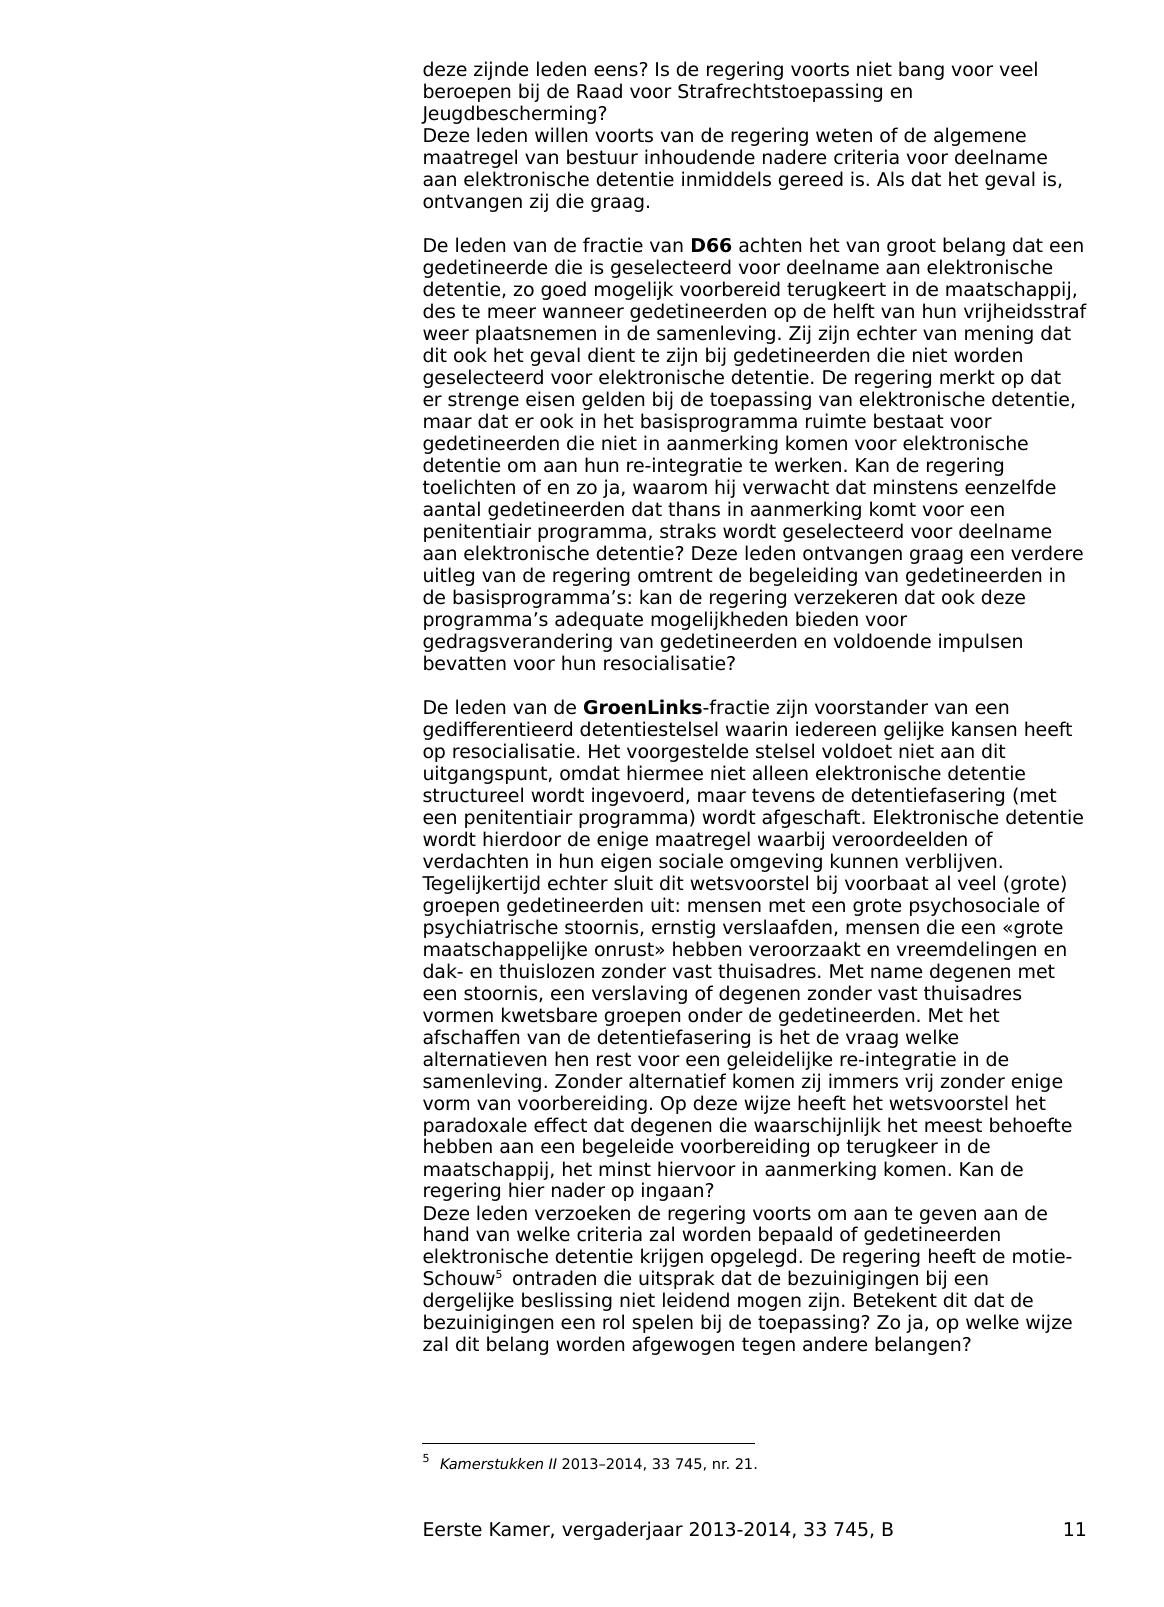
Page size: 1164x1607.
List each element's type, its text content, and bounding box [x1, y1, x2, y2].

text Deze leden willen voorts van de regering weten of de algemene maatregel van bestuur inhoudende nadere criteria voor deelname aan elektronische detentie inmiddels gereed is. Als dat het geval is, ontvangen zij die graag. [422, 125, 1087, 213]
text De leden van de fractie van D66 achten het van groot belang dat een gedetineerde die is geselecteerd voor deelname aan elektronische detentie, zo goed mogelijk voorbereid terugkeert in de maatschappij, des te meer wanneer gedetineerden op de helft van hun vrijheidsstraf weer plaatsnemen in de samenleving. Zij zijn echter van mening dat dit ook het geval dient te zijn bij gedetineerden die niet worden geselecteerd voor elektronische detentie. De regering merkt op dat er strenge eisen gelden bij de toepassing van elektronische detentie, maar dat er ook in het basisprogramma ruimte bestaat voor gedetineerden die niet in aanmerking komen voor elektronische detentie om aan hun re-integratie te werken. Kan de regering toelichten of en zo ja, waarom hij verwacht dat minstens eenzelfde aantal gedetineerden dat thans in aanmerking komt voor een penitentiair programma, straks wordt geselecteerd voor deelname aan elektronische detentie? Deze leden ontvangen graag een verdere uitleg van de regering omtrent de begeleiding van gedetineerden in de basisprogramma’s: kan de regering verzekeren dat ook deze programma’s adequate mogelijkheden bieden voor gedragsverandering van gedetineerden en voldoende impulsen bevatten voor hun resocialisatie? [422, 235, 1087, 675]
text Kamerstukken II 2013–2014, 33 745, nr. 21. [422, 1452, 1087, 1474]
text De leden van de GroenLinks-fractie zijn voorstander van een gedifferentieerd detentiestelsel waarin iedereen gelijke kansen heeft op resocialisatie. Het voorgestelde stelsel voldoet niet aan dit uitgangspunt, omdat hiermee niet alleen elektronische detentie structureel wordt ingevoerd, maar tevens de detentiefasering (met een penitentiair programma) wordt afgeschaft. Elektronische detentie wordt hierdoor de enige maatregel waarbij veroordeelden of verdachten in hun eigen sociale omgeving kunnen verblijven. Tegelijkertijd echter sluit dit wetsvoorstel bij voorbaat al veel (grote) groepen gedetineerden uit: mensen met een grote psychosociale of psychiatrische stoornis, ernstig verslaafden, mensen die een «grote maatschappelijke onrust» hebben veroorzaakt en vreemdelingen en dak- en thuislozen zonder vast thuisadres. Met name degenen met een stoornis, een verslaving of degenen zonder vast thuisadres vormen kwetsbare groepen onder de gedetineerden. Met het afschaffen van de detentiefasering is het de vraag welke alternatieven hen rest voor een geleidelijke re-integratie in de samenleving. Zonder alternatief komen zij immers vrij zonder enige vorm van voorbereiding. Op deze wijze heeft het wetsvoorstel het paradoxale effect dat degenen die waarschijnlijk het meest behoefte hebben aan een begeleide voorbereiding op terugkeer in de maatschappij, het minst hiervoor in aanmerking komen. Kan de regering hier nader op ingaan? [422, 697, 1087, 1202]
text Deze leden verzoeken de regering voorts om aan te geven aan de hand van welke criteria zal worden bepaald of gedetineerden elektronische detentie krijgen opgelegd. De regering heeft de motie-Schouw ontraden die uitsprak dat de bezuinigingen bij een dergelijke beslissing niet leidend mogen zijn. Betekent dit dat de bezuinigingen een rol spelen bij de toepassing? Zo ja, op welke wijze zal dit belang worden afgewogen tegen andere belangen? [422, 1202, 1087, 1356]
text deze zijnde leden eens? Is de regering voorts niet bang voor veel beroepen bij de Raad voor Strafrechtstoepassing en Jeugdbescherming? [422, 59, 1087, 125]
